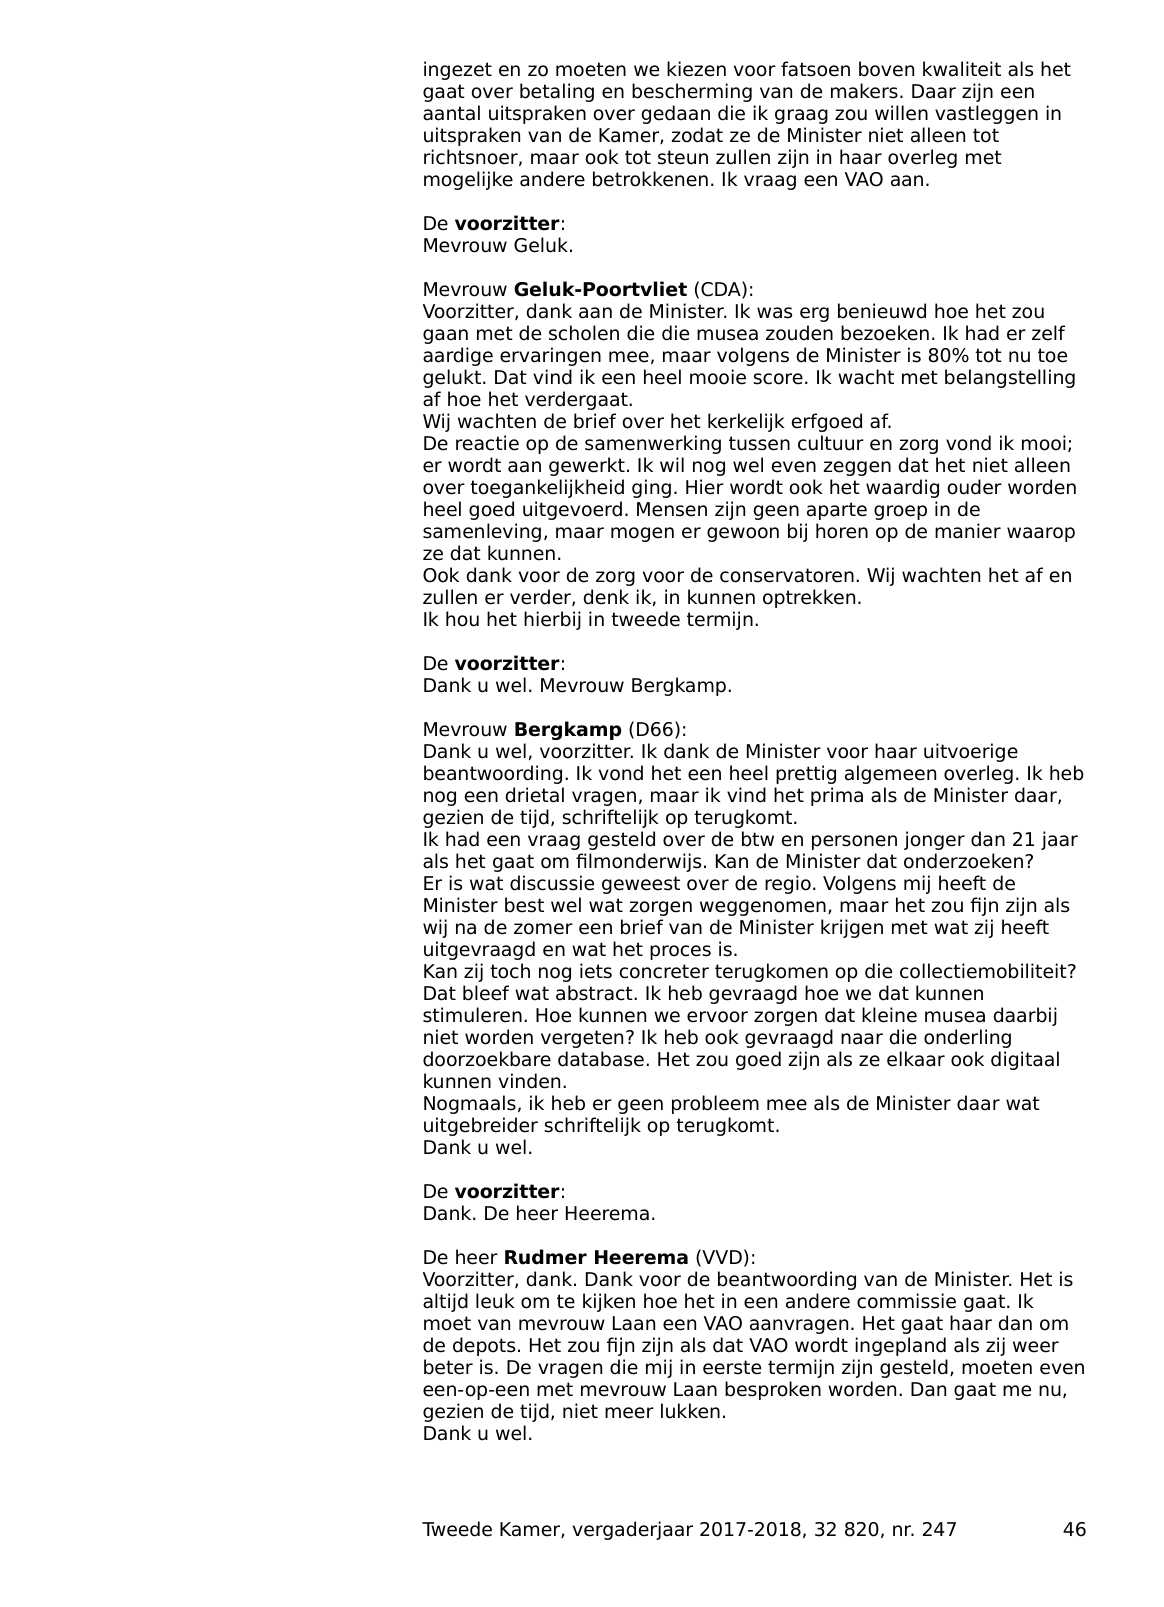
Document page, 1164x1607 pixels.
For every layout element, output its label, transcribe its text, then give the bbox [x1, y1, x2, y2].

text Kan zij toch nog iets concreter terugkomen op die collectiemobiliteit? Dat bleef wat abstract. Ik heb gevraagd hoe we dat kunnen stimuleren. Hoe kunnen we ervoor zorgen dat kleine musea daarbij niet worden vergeten? Ik heb ook gevraagd naar die onderling doorzoekbare database. Het zou goed zijn als ze elkaar ook digitaal kunnen vinden. [422, 961, 1087, 1093]
text De voorzitter: [422, 1181, 1087, 1203]
text Mevrouw Bergkamp (D66): [422, 719, 1087, 741]
text Voorzitter, dank aan de Minister. Ik was erg benieuwd hoe het zou gaan met de scholen die die musea zouden bezoeken. Ik had er zelf aardige ervaringen mee, maar volgens de Minister is 80% tot nu toe gelukt. Dat vind ik een heel mooie score. Ik wacht met belangstelling af hoe het verdergaat. [422, 301, 1087, 411]
text Ik had een vraag gesteld over de btw en personen jonger dan 21 jaar als het gaat om filmonderwijs. Kan de Minister dat onderzoeken? [422, 829, 1087, 873]
text Ook dank voor de zorg voor de conservatoren. Wij wachten het af en zullen er verder, denk ik, in kunnen optrekken. [422, 565, 1087, 609]
text Er is wat discussie geweest over de regio. Volgens mij heeft de Minister best wel wat zorgen weggenomen, maar het zou fijn zijn als wij na de zomer een brief van de Minister krijgen met wat zij heeft uitgevraagd en wat het proces is. [422, 873, 1087, 961]
text Dank u wel, voorzitter. Ik dank de Minister voor haar uitvoerige beantwoording. Ik vond het een heel prettig algemeen overleg. Ik heb nog een drietal vragen, maar ik vind het prima als de Minister daar, gezien de tijd, schriftelijk op terugkomt. [422, 741, 1087, 829]
text De voorzitter: [422, 653, 1087, 675]
text Dank. De heer Heerema. [422, 1203, 1087, 1225]
text De voorzitter: [422, 213, 1087, 235]
text Dank u wel. [422, 1137, 1087, 1159]
text Dank u wel. [422, 1423, 1087, 1445]
text De heer Rudmer Heerema (VVD): [422, 1247, 1087, 1269]
text Nogmaals, ik heb er geen probleem mee als de Minister daar wat uitgebreider schriftelijk op terugkomt. [422, 1093, 1087, 1137]
text Ik hou het hierbij in tweede termijn. [422, 609, 1087, 631]
text Mevrouw Geluk. [422, 235, 1087, 257]
text Wij wachten de brief over het kerkelijk erfgoed af. [422, 411, 1087, 433]
text ingezet en zo moeten we kiezen voor fatsoen boven kwaliteit als het gaat over betaling en bescherming van de makers. Daar zijn een aantal uitspraken over gedaan die ik graag zou willen vastleggen in uitspraken van de Kamer, zodat ze de Minister niet alleen tot richtsnoer, maar ook tot steun zullen zijn in haar overleg met mogelijke andere betrokkenen. Ik vraag een VAO aan. [422, 59, 1087, 191]
text Dank u wel. Mevrouw Bergkamp. [422, 675, 1087, 697]
text De reactie op de samenwerking tussen cultuur en zorg vond ik mooi; er wordt aan gewerkt. Ik wil nog wel even zeggen dat het niet alleen over toegankelijkheid ging. Hier wordt ook het waardig ouder worden heel goed uitgevoerd. Mensen zijn geen aparte groep in de samenleving, maar mogen er gewoon bij horen op de manier waarop ze dat kunnen. [422, 433, 1087, 565]
text Mevrouw Geluk-Poortvliet (CDA): [422, 279, 1087, 301]
text Voorzitter, dank. Dank voor de beantwoording van de Minister. Het is altijd leuk om te kijken hoe het in een andere commissie gaat. Ik moet van mevrouw Laan een VAO aanvragen. Het gaat haar dan om de depots. Het zou fijn zijn als dat VAO wordt ingepland als zij weer beter is. De vragen die mij in eerste termijn zijn gesteld, moeten even een-op-een met mevrouw Laan besproken worden. Dan gaat me nu, gezien de tijd, niet meer lukken. [422, 1269, 1087, 1423]
